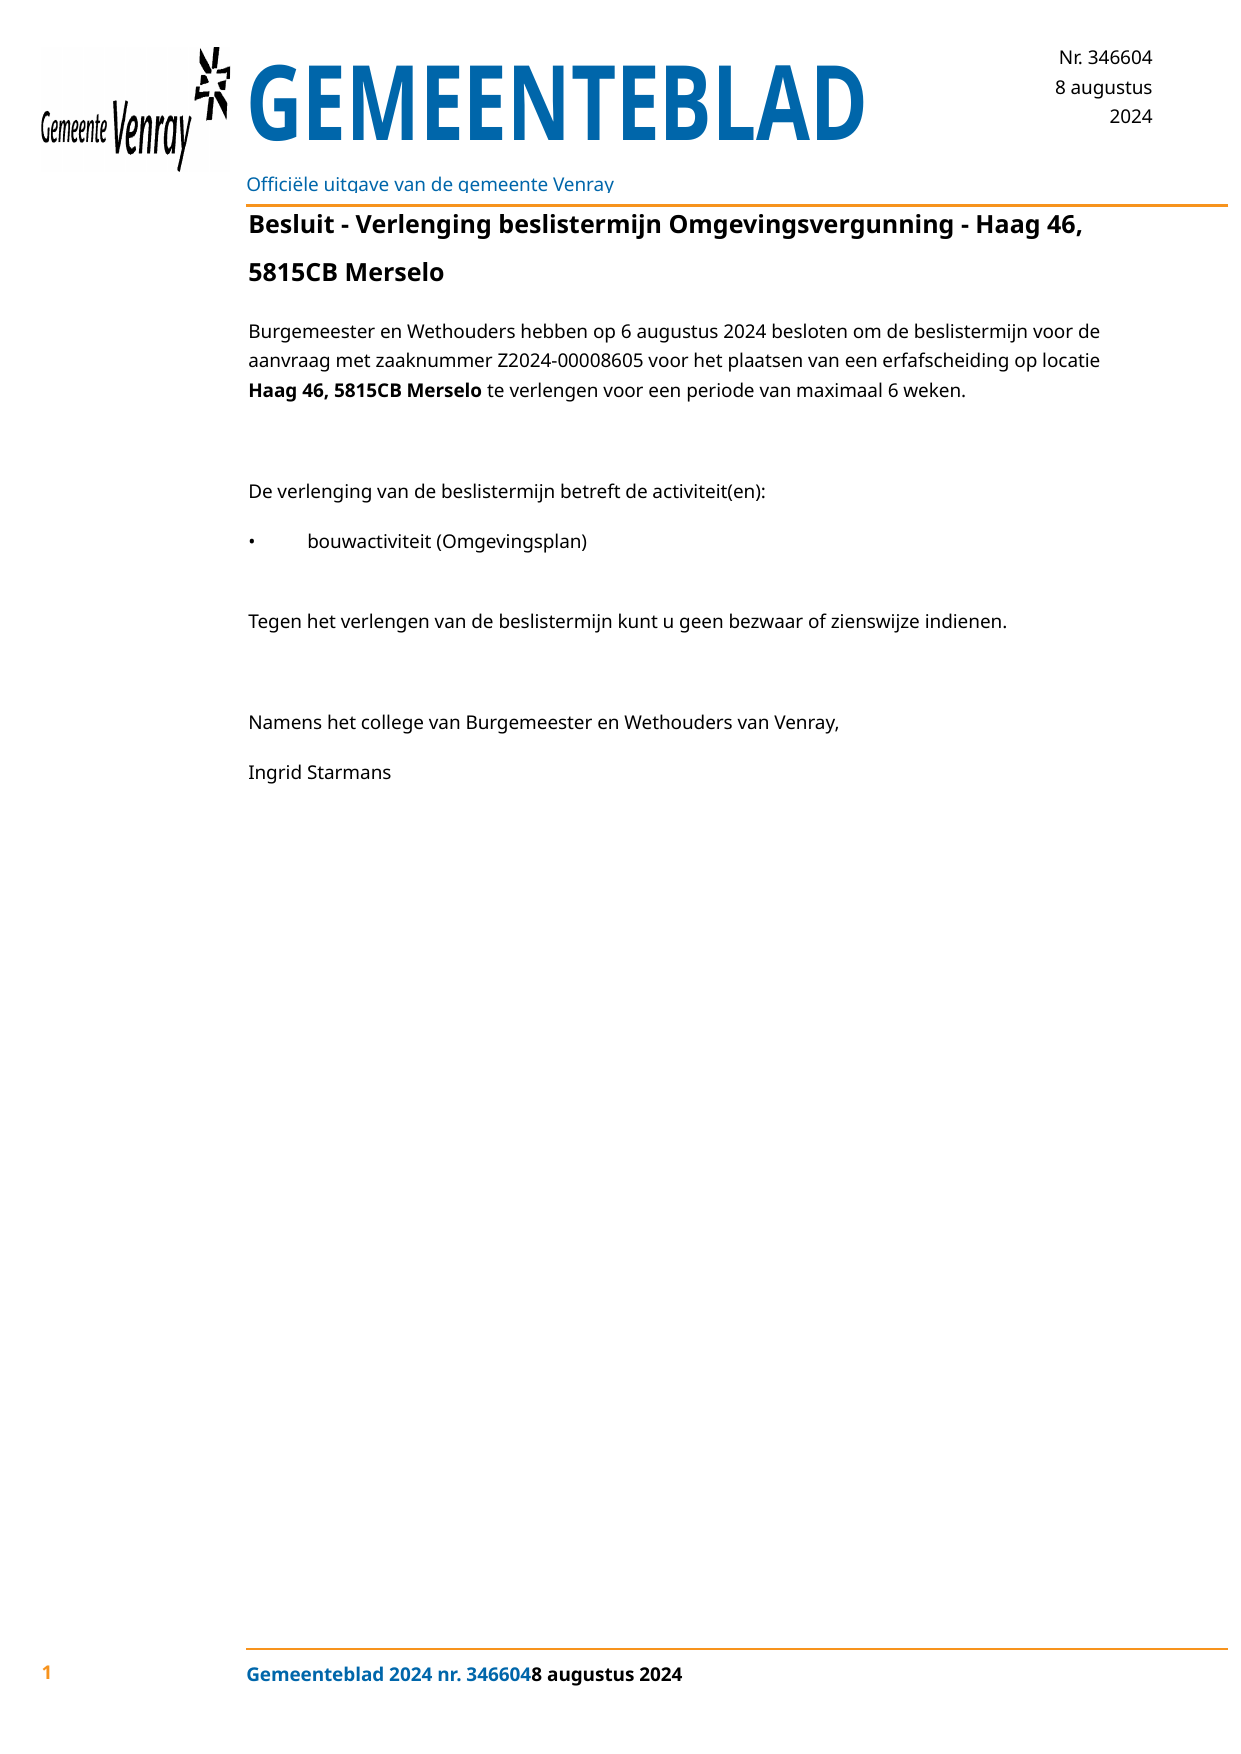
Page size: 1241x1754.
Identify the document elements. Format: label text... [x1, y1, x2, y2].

text Burgemeester en Wethouders hebben op 6 augustus 2024 besloten om de beslistermijn voor de aanvraag met zaaknummer Z2024-00008605 voor het plaatsen van een erfafscheiding op locatie Haag 46, 5815CB Merselo te verlengen voor een periode van maximaal 6 weken. [248, 318, 1152, 403]
text Tegen het verlengen van de beslistermijn kunt u geen bezwaar of zienswijze indienen. [248, 608, 1152, 634]
text Besluit - Verlenging beslistermijn Omgevingsvergunning - Haag 46, 5815CB Merselo [248, 207, 1152, 288]
text De verlenging van de beslistermijn betreft de activiteit(en): [248, 478, 1152, 504]
text Ingrid Starmans [248, 759, 1152, 785]
list bouwactiviteit (Omgevingsplan) [248, 528, 1152, 554]
picture [41, 47, 231, 172]
text Namens het college van Burgemeester en Wethouders van Venray, [248, 709, 1152, 735]
